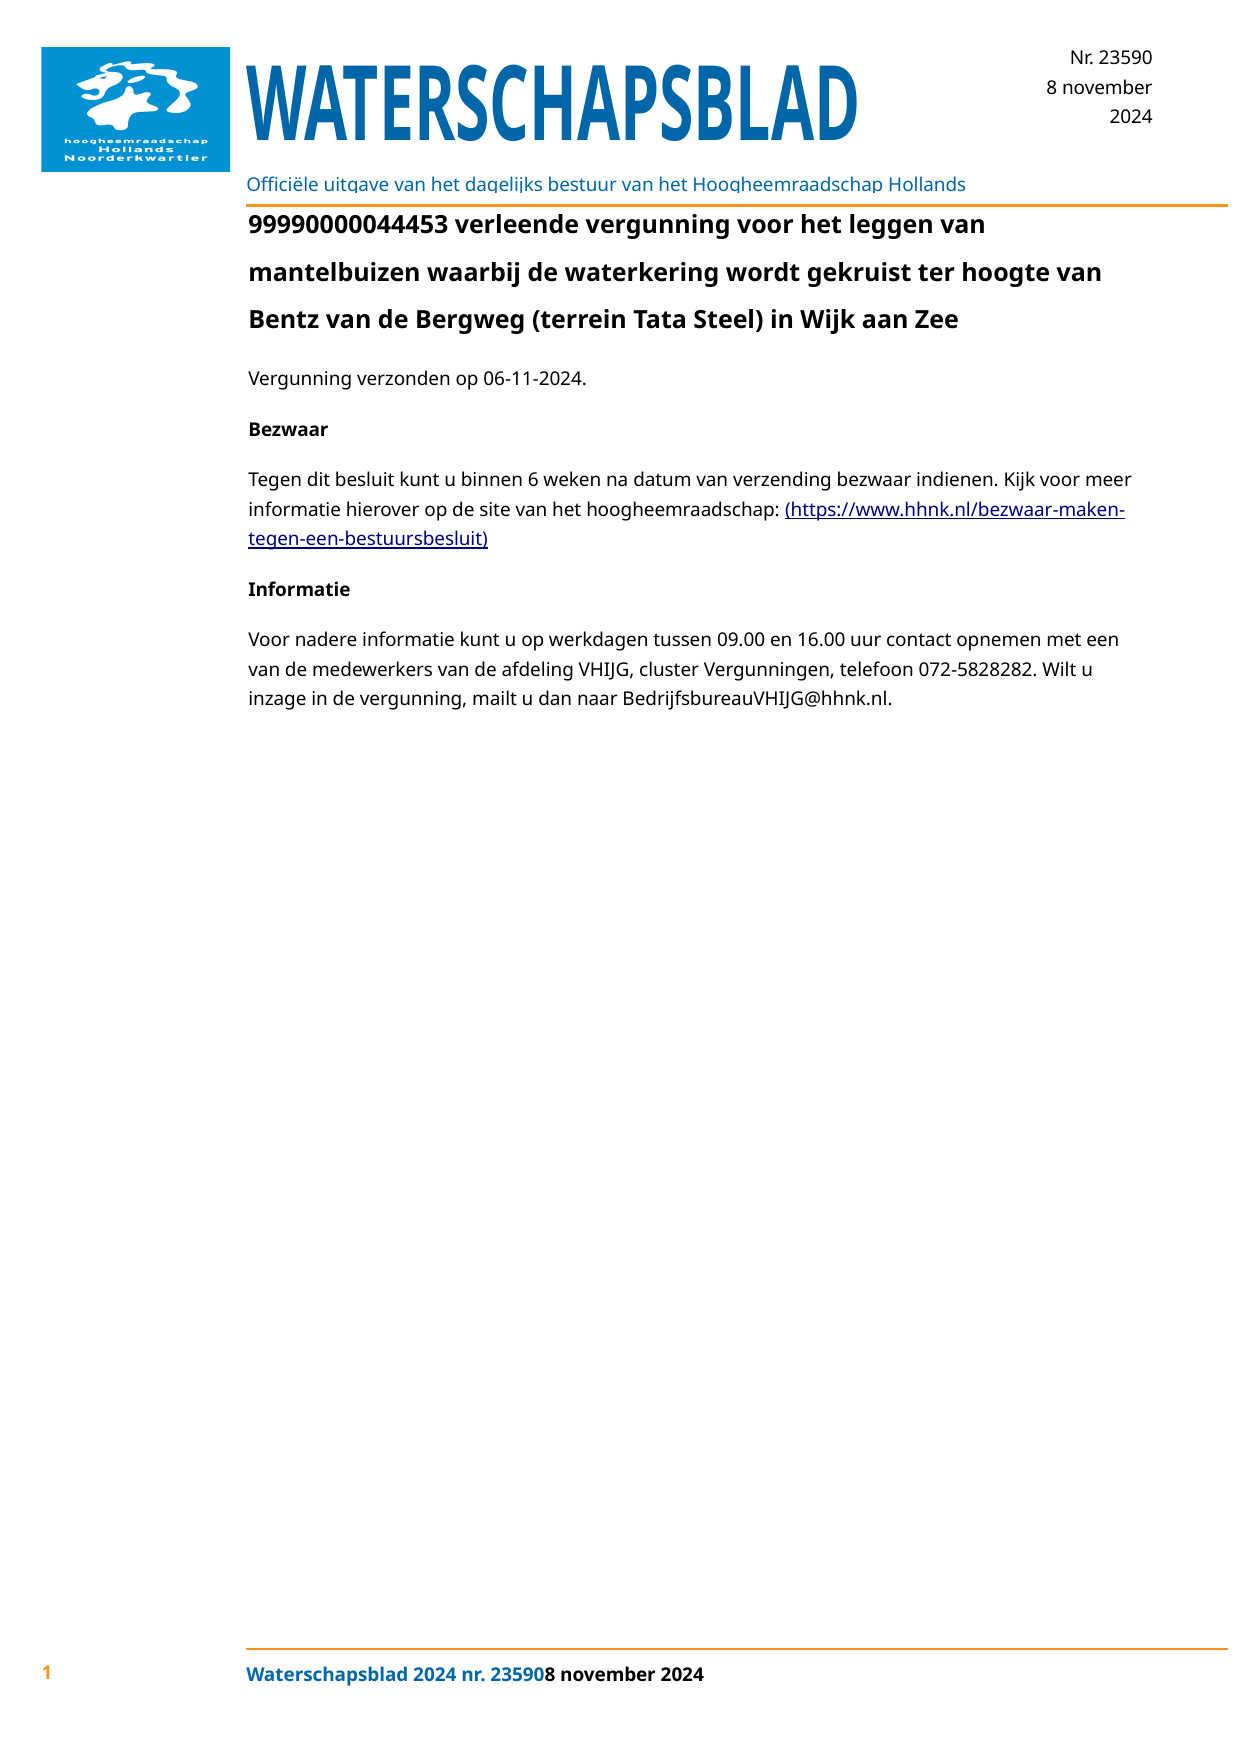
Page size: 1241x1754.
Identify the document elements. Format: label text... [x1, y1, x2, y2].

text Informatie [248, 576, 1152, 602]
picture [118, 62, 197, 112]
text Tegen dit besluit kunt u binnen 6 weken na datum van verzending bezwaar indienen. Kijk voor meer informatie hierover op de site van het hoogheemraadschap: (https://www.hhnk.nl/bezwaar-maken-tegen-een-bestuursbesluit) [248, 466, 1152, 551]
picture [88, 87, 157, 130]
text Bezwaar [248, 416, 1152, 442]
text Voor nadere informatie kunt u op werkdagen tussen 09.00 en 16.00 uur contact opnemen met een van de medewerkers van de afdeling VHIJG, cluster Vergunningen, telefoon 072-5828282. Wilt u inzage in de vergunning, mailt u dan naar BedrijfsbureauVHIJG@hhnk.nl. [248, 626, 1152, 711]
picture [129, 76, 144, 82]
picture [78, 64, 122, 99]
text 99990000044453 verleende vergunning voor het leggen van mantelbuizen waarbij de waterkering wordt gekruist ter hoogte van Bentz van de Bergweg (terrein Tata Steel) in Wijk aan Zee [248, 207, 1152, 336]
text Vergunning verzonden op 06-11-2024. [248, 366, 1152, 391]
